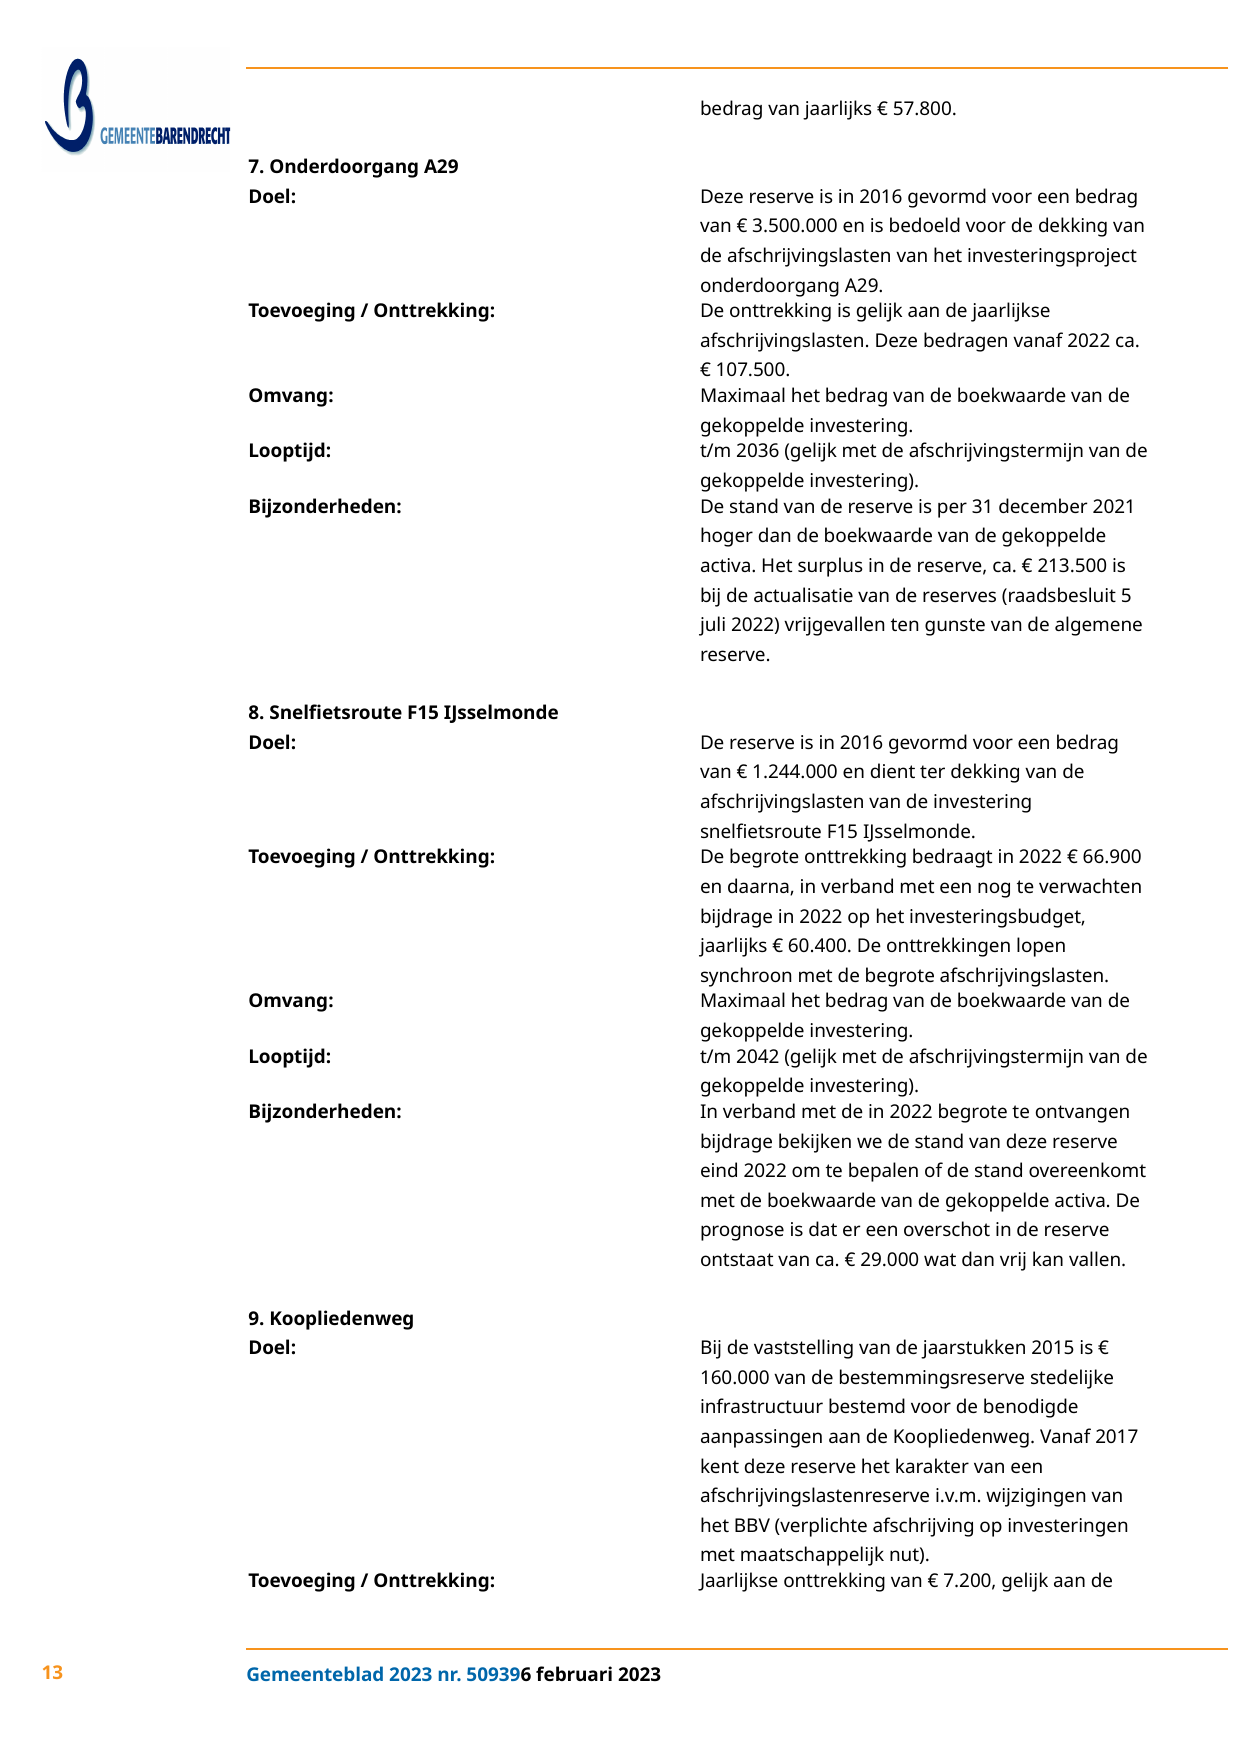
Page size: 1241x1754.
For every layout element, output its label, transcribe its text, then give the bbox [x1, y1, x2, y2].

table_cell t/m 2042 (gelijk met de afschrijvingstermijn van de gekoppelde investering). [700, 1043, 1152, 1098]
table_cell t/m 2036 (gelijk met de afschrijvingstermijn van de gekoppelde investering). [700, 438, 1152, 493]
table_cell Omvang: [248, 988, 700, 1043]
table_cell Omvang: [248, 383, 700, 438]
table_cell Toevoeging / Onttrekking: [248, 844, 700, 988]
table_header Deze reserve is in 2016 gevormd voor een bedrag van € 3.500.000 en is bedoeld voor de dekking van de afschrijvingslasten van het investeringsproject onderdoorgang A29. [700, 183, 1152, 297]
table_cell [248, 95, 700, 121]
table_cell De stand van de reserve is per 31 december 2021 hoger dan de boekwaarde van de gekoppelde activa. Het surplus in de reserve, ca. € 213.500 is bij de actualisatie van de reserves (raadsbesluit 5 juli 2022) vrijgevallen ten gunste van de algemene reserve. [700, 493, 1152, 667]
table_header De reserve is in 2016 gevormd voor een bedrag van € 1.244.000 en dient ter dekking van de afschrijvingslasten van de investering snelfietsroute F15 IJsselmonde. [700, 729, 1152, 844]
table_cell In verband met de in 2022 begrote te ontvangen bijdrage bekijken we de stand van deze reserve eind 2022 om te bepalen of de stand overeenkomt met de boekwaarde van de gekoppelde activa. De prognose is dat er een overschot in de reserve ontstaat van ca. € 29.000 wat dan vrij kan vallen. [700, 1098, 1152, 1272]
table_header Doel: [248, 183, 700, 297]
table_cell De begrote onttrekking bedraagt in 2022 € 66.900 en daarna, in verband met een nog te verwachten bijdrage in 2022 op het investeringsbudget, jaarlijks € 60.400. De onttrekkingen lopen synchroon met de begrote afschrijvingslasten. [700, 844, 1152, 988]
table_cell Jaarlijkse onttrekking van € 7.200, gelijk aan de [700, 1567, 1152, 1593]
text 7. Onderdoorgang A29 [248, 153, 1152, 179]
text 8. Snelfietsroute F15 IJsselmonde [248, 699, 1152, 725]
table_cell Toevoeging / Onttrekking: [248, 298, 700, 382]
table_cell Looptijd: [248, 438, 700, 493]
table_cell Bijzonderheden: [248, 1098, 700, 1272]
table_header Doel: [248, 729, 700, 844]
table_cell Looptijd: [248, 1043, 700, 1098]
text 9. Koopliedenweg [248, 1305, 1152, 1331]
table_cell bedrag van jaarlijks € 57.800. [700, 95, 1152, 121]
table_header Doel: [248, 1335, 700, 1567]
table_cell Toevoeging / Onttrekking: [248, 1567, 700, 1593]
table_cell Maximaal het bedrag van de boekwaarde van de gekoppelde investering. [700, 383, 1152, 438]
picture [41, 47, 231, 172]
table_cell De onttrekking is gelijk aan de jaarlijkse afschrijvingslasten. Deze bedragen vanaf 2022 ca. € 107.500. [700, 298, 1152, 382]
table_header Bij de vaststelling van de jaarstukken 2015 is € 160.000 van de bestemmingsreserve stedelijke infrastructuur bestemd voor de benodigde aanpassingen aan de Koopliedenweg. Vanaf 2017 kent deze reserve het karakter van een afschrijvingslastenreserve i.v.m. wijzigingen van het BBV (verplichte afschrijving op investeringen met maatschappelijk nut). [700, 1335, 1152, 1567]
table_cell Maximaal het bedrag van de boekwaarde van de gekoppelde investering. [700, 988, 1152, 1043]
table_cell Bijzonderheden: [248, 493, 700, 667]
